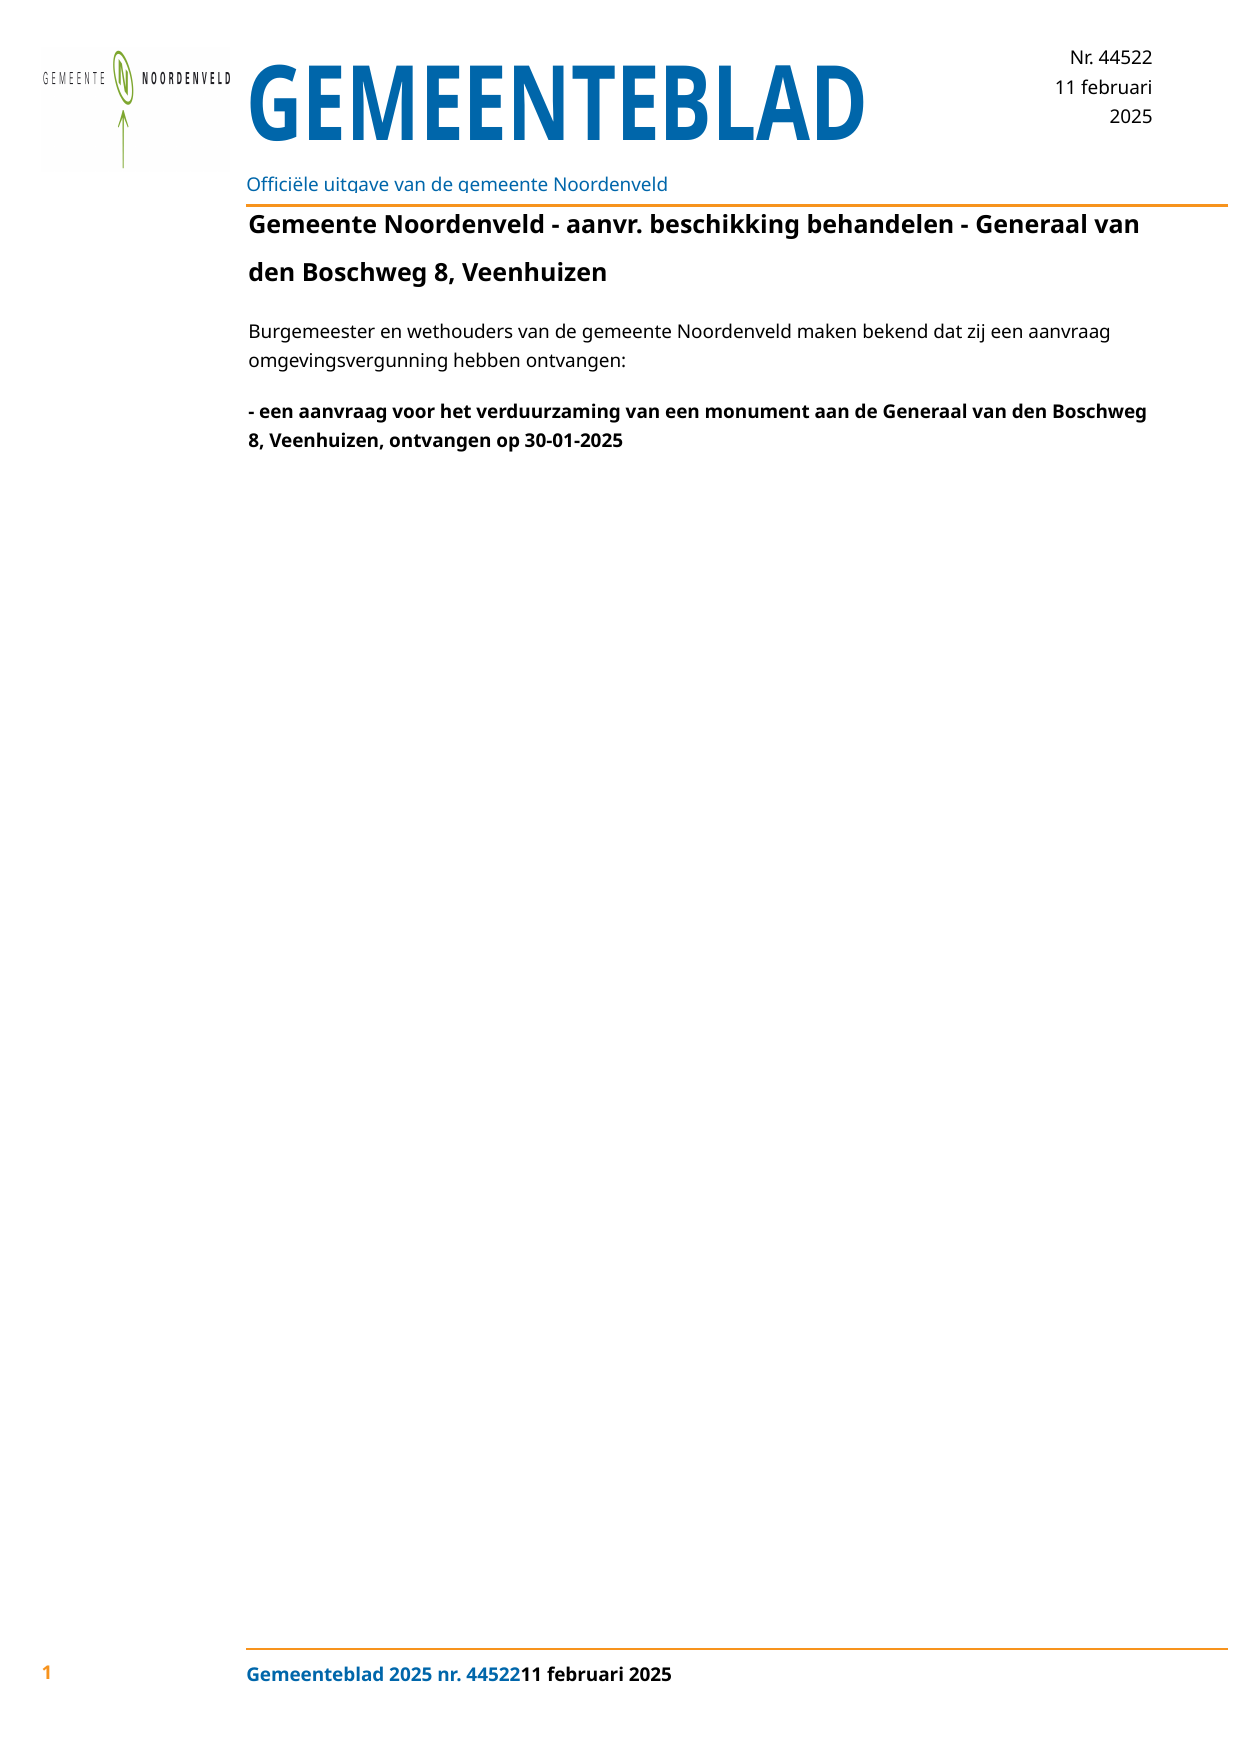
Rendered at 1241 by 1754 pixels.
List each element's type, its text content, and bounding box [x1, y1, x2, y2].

text Gemeente Noordenveld - aanvr. beschikking behandelen - Generaal van den Boschweg 8, Veenhuizen [248, 207, 1152, 288]
text Burgemeester en wethouders van de gemeente Noordenveld maken bekend dat zij een aanvraag omgevingsvergunning hebben ontvangen: [248, 318, 1152, 373]
text - een aanvraag voor het verduurzaming van een monument aan de Generaal van den Boschweg 8, Veenhuizen, ontvangen op 30-01-2025 [248, 398, 1152, 453]
picture [41, 47, 231, 172]
